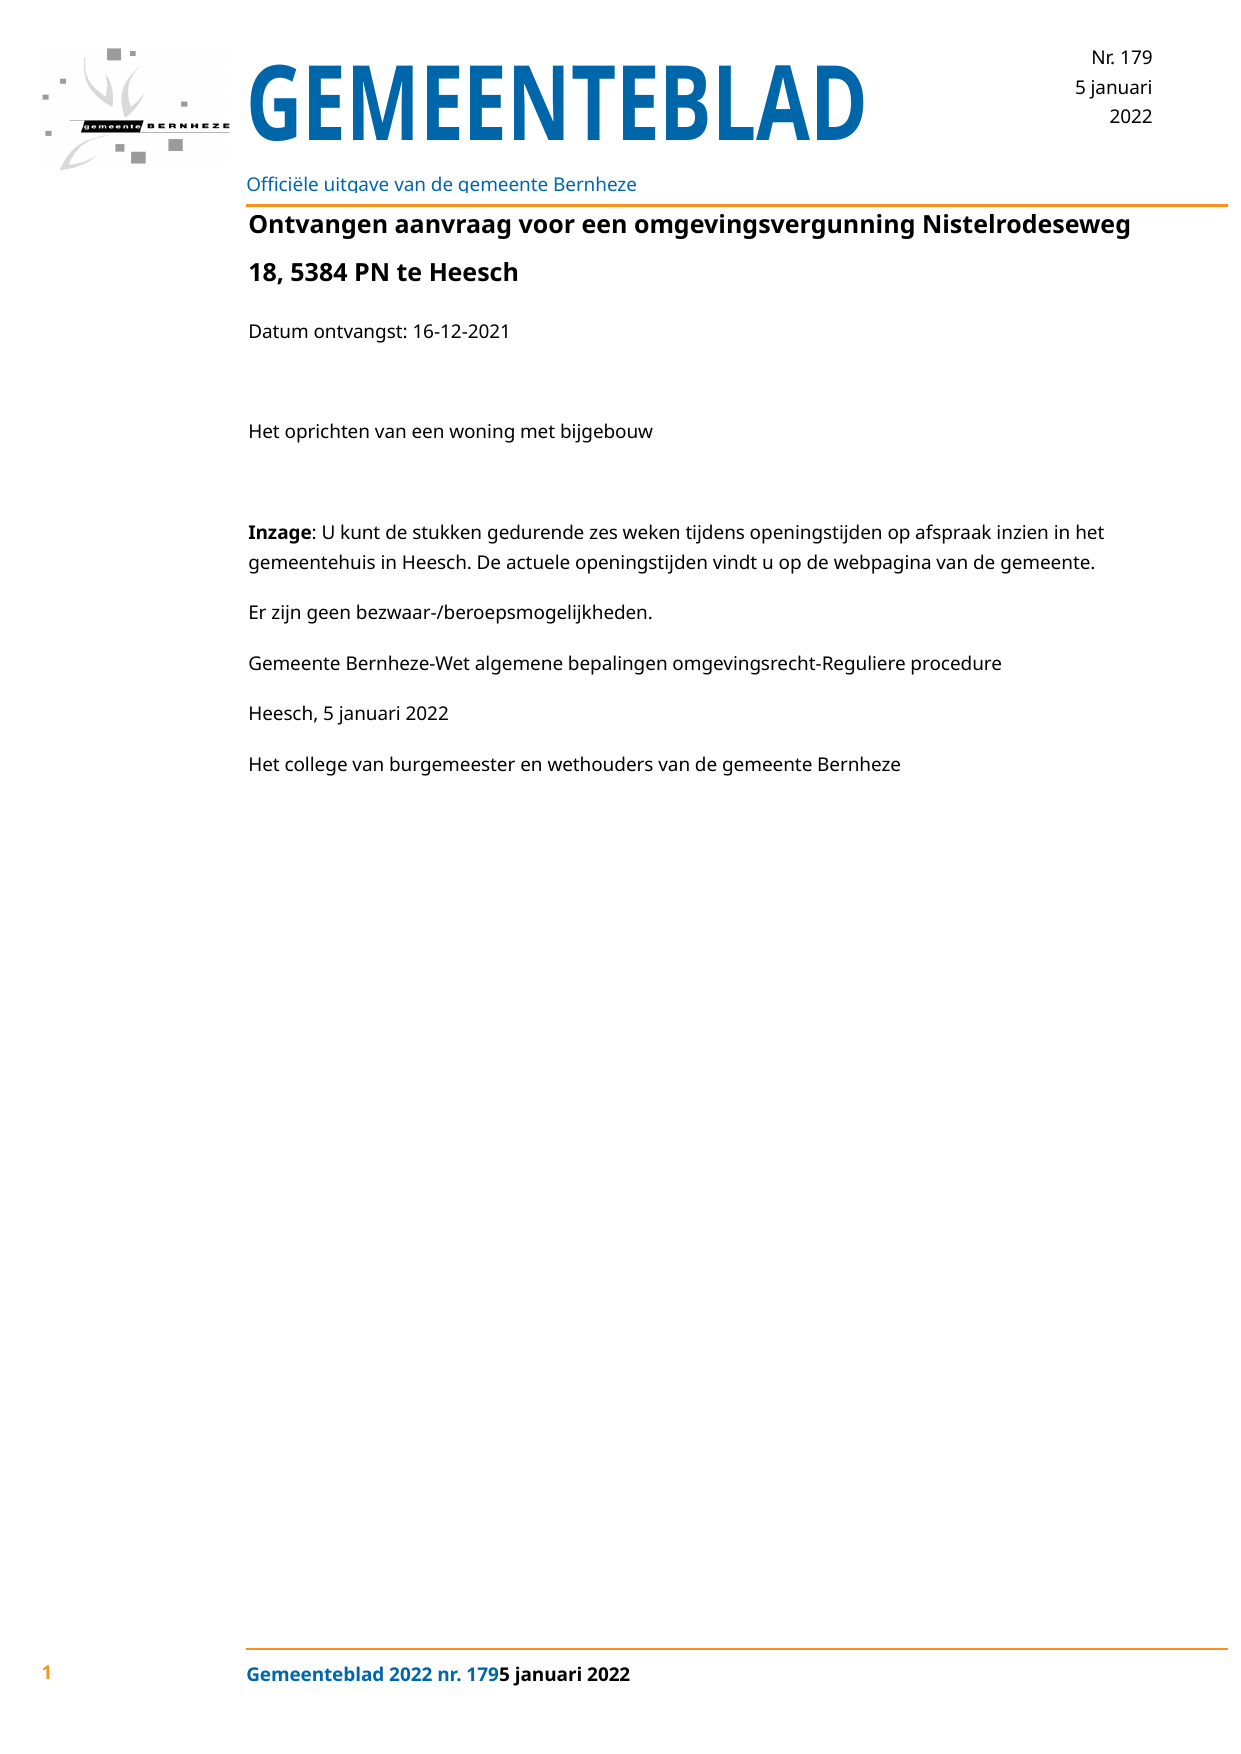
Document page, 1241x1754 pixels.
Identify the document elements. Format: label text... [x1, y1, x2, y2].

text Heesch, 5 januari 2022 [248, 700, 1152, 726]
picture [41, 47, 231, 172]
text Inzage: U kunt de stukken gedurende zes weken tijdens openingstijden op afspraak inzien in het gemeentehuis in Heesch. De actuele openingstijden vindt u op de webpagina van de gemeente. [248, 519, 1152, 575]
text Ontvangen aanvraag voor een omgevingsvergunning Nistelrodeseweg 18, 5384 PN te Heesch [248, 207, 1152, 288]
text Het oprichten van een woning met bijgebouw [248, 419, 1152, 444]
text Er zijn geen bezwaar-/beroepsmogelijkheden. [248, 599, 1152, 625]
text Het college van burgemeester en wethouders van de gemeente Bernheze [248, 751, 1152, 777]
text Datum ontvangst: 16-12-2021 [248, 318, 1152, 344]
text Gemeente Bernheze-Wet algemene bepalingen omgevingsrecht-Reguliere procedure [248, 650, 1152, 676]
